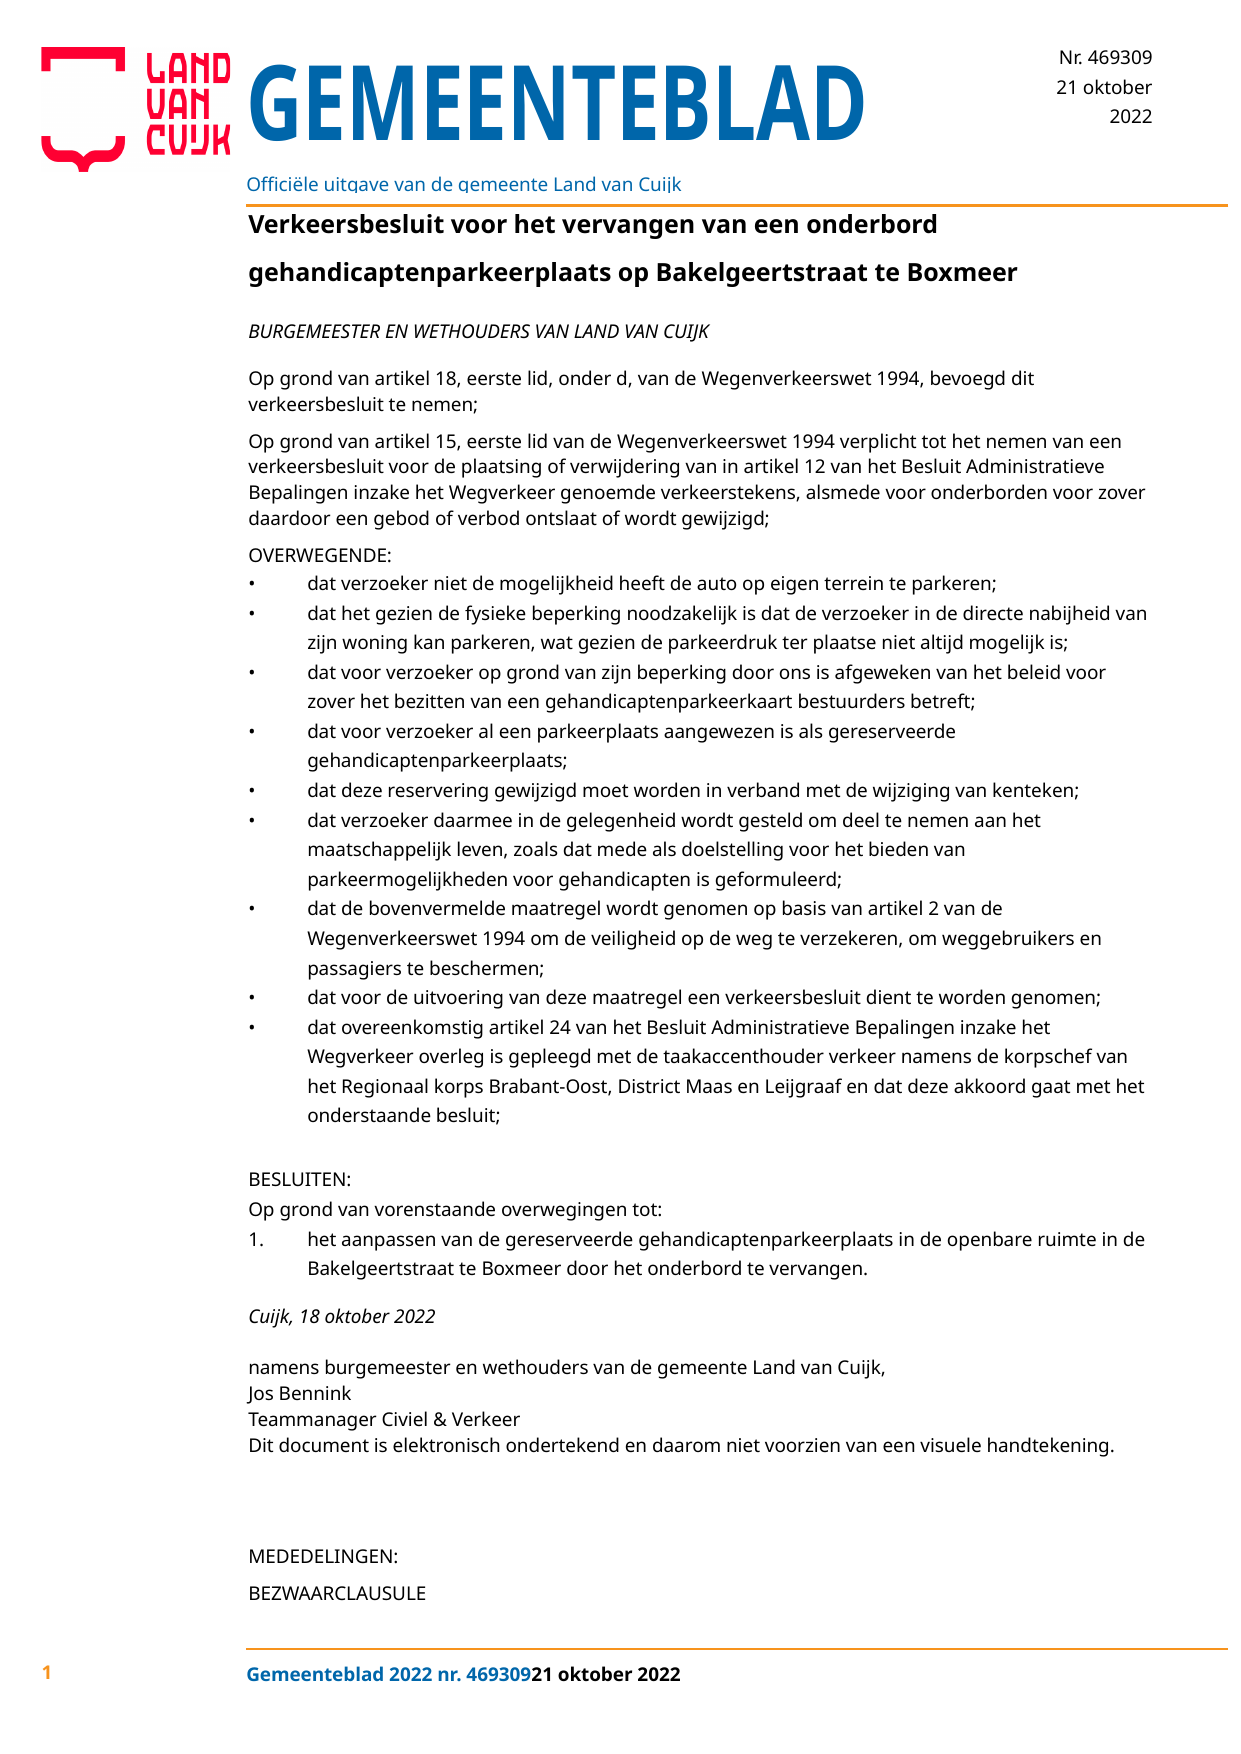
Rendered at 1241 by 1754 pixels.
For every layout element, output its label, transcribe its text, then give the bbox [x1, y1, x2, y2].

list dat het gezien de fysieke beperking noodzakelijk is dat de verzoeker in de directe nabijheid van zijn woning kan parkeren, wat gezien de parkeerdruk ter plaatse niet altijd mogelijk is; [248, 600, 1152, 655]
list dat voor de uitvoering van deze maatregel een verkeersbesluit dient te worden genomen; [248, 984, 1152, 1010]
text Op grond van artikel 15, eerste lid van de Wegenverkeerswet 1994 verplicht tot het nemen van een verkeersbesluit voor de plaatsing of verwijdering van in artikel 12 van het Besluit Administratieve Bepalingen inzake het Wegverkeer genoemde verkeerstekens, alsmede voor onderborden voor zover daardoor een gebod of verbod ontslaat of wordt gewijzigd; [248, 428, 1152, 531]
text BESLUITEN: [248, 1167, 1152, 1192]
list dat deze reservering gewijzigd moet worden in verband met de wijziging van kenteken; [248, 777, 1152, 803]
text BEZWAARCLAUSULE [248, 1585, 1152, 1604]
picture [41, 47, 231, 172]
list dat verzoeker niet de mogelijkheid heeft de auto op eigen terrein te parkeren; [248, 570, 1152, 596]
text OVERWEGENDE: [248, 542, 1152, 567]
text Dit document is elektronisch ondertekend en daarom niet voorzien van een visuele handtekening. [248, 1432, 1152, 1457]
text Op grond van artikel 18, eerste lid, onder d, van de Wegenverkeerswet 1994, bevoegd dit verkeersbesluit te nemen; [248, 366, 1152, 417]
text BURGEMEESTER EN WETHOUDERS VAN LAND VAN CUIJK [248, 318, 1152, 344]
list dat voor verzoeker op grond van zijn beperking door ons is afgeweken van het beleid voor zover het bezitten van een gehandicaptenparkeerkaart bestuurders betreft; [248, 659, 1152, 714]
list dat de bovenvermelde maatregel wordt genomen op basis van artikel 2 van de Wegenverkeerswet 1994 om de veiligheid op de weg te verzekeren, om weggebruikers en passagiers te beschermen; [248, 896, 1152, 980]
text Teammanager Civiel & Verkeer [248, 1406, 1152, 1432]
text namens burgemeester en wethouders van de gemeente Land van Cuijk, [248, 1354, 1152, 1380]
list dat verzoeker daarmee in de gelegenheid wordt gesteld om deel te nemen aan het maatschappelijk leven, zoals dat mede als doelstelling voor het bieden van parkeermogelijkheden voor gehandicapten is geformuleerd; [248, 807, 1152, 892]
list dat overeenkomstig artikel 24 van het Besluit Administratieve Bepalingen inzake het Wegverkeer overleg is gepleegd met de taakaccenthouder verkeer namens de korpschef van het Regionaal korps Brabant-Oost, District Maas en Leijgraaf en dat deze akkoord gaat met het onderstaande besluit; [248, 1014, 1152, 1128]
text Jos Bennink [248, 1380, 1152, 1406]
text Verkeersbesluit voor het vervangen van een onderbord gehandicaptenparkeerplaats op Bakelgeertstraat te Boxmeer [248, 207, 1152, 288]
text MEDEDELINGEN: [248, 1548, 1152, 1568]
text Cuijk, 18 oktober 2022 [248, 1303, 1152, 1329]
list het aanpassen van de gereserveerde gehandicaptenparkeerplaats in de openbare ruimte in de Bakelgeertstraat te Boxmeer door het onderbord te vervangen. [248, 1226, 1152, 1281]
list dat voor verzoeker al een parkeerplaats aangewezen is als gereserveerde gehandicaptenparkeerplaats; [248, 718, 1152, 773]
text Op grond van vorenstaande overwegingen tot: [248, 1196, 1152, 1222]
